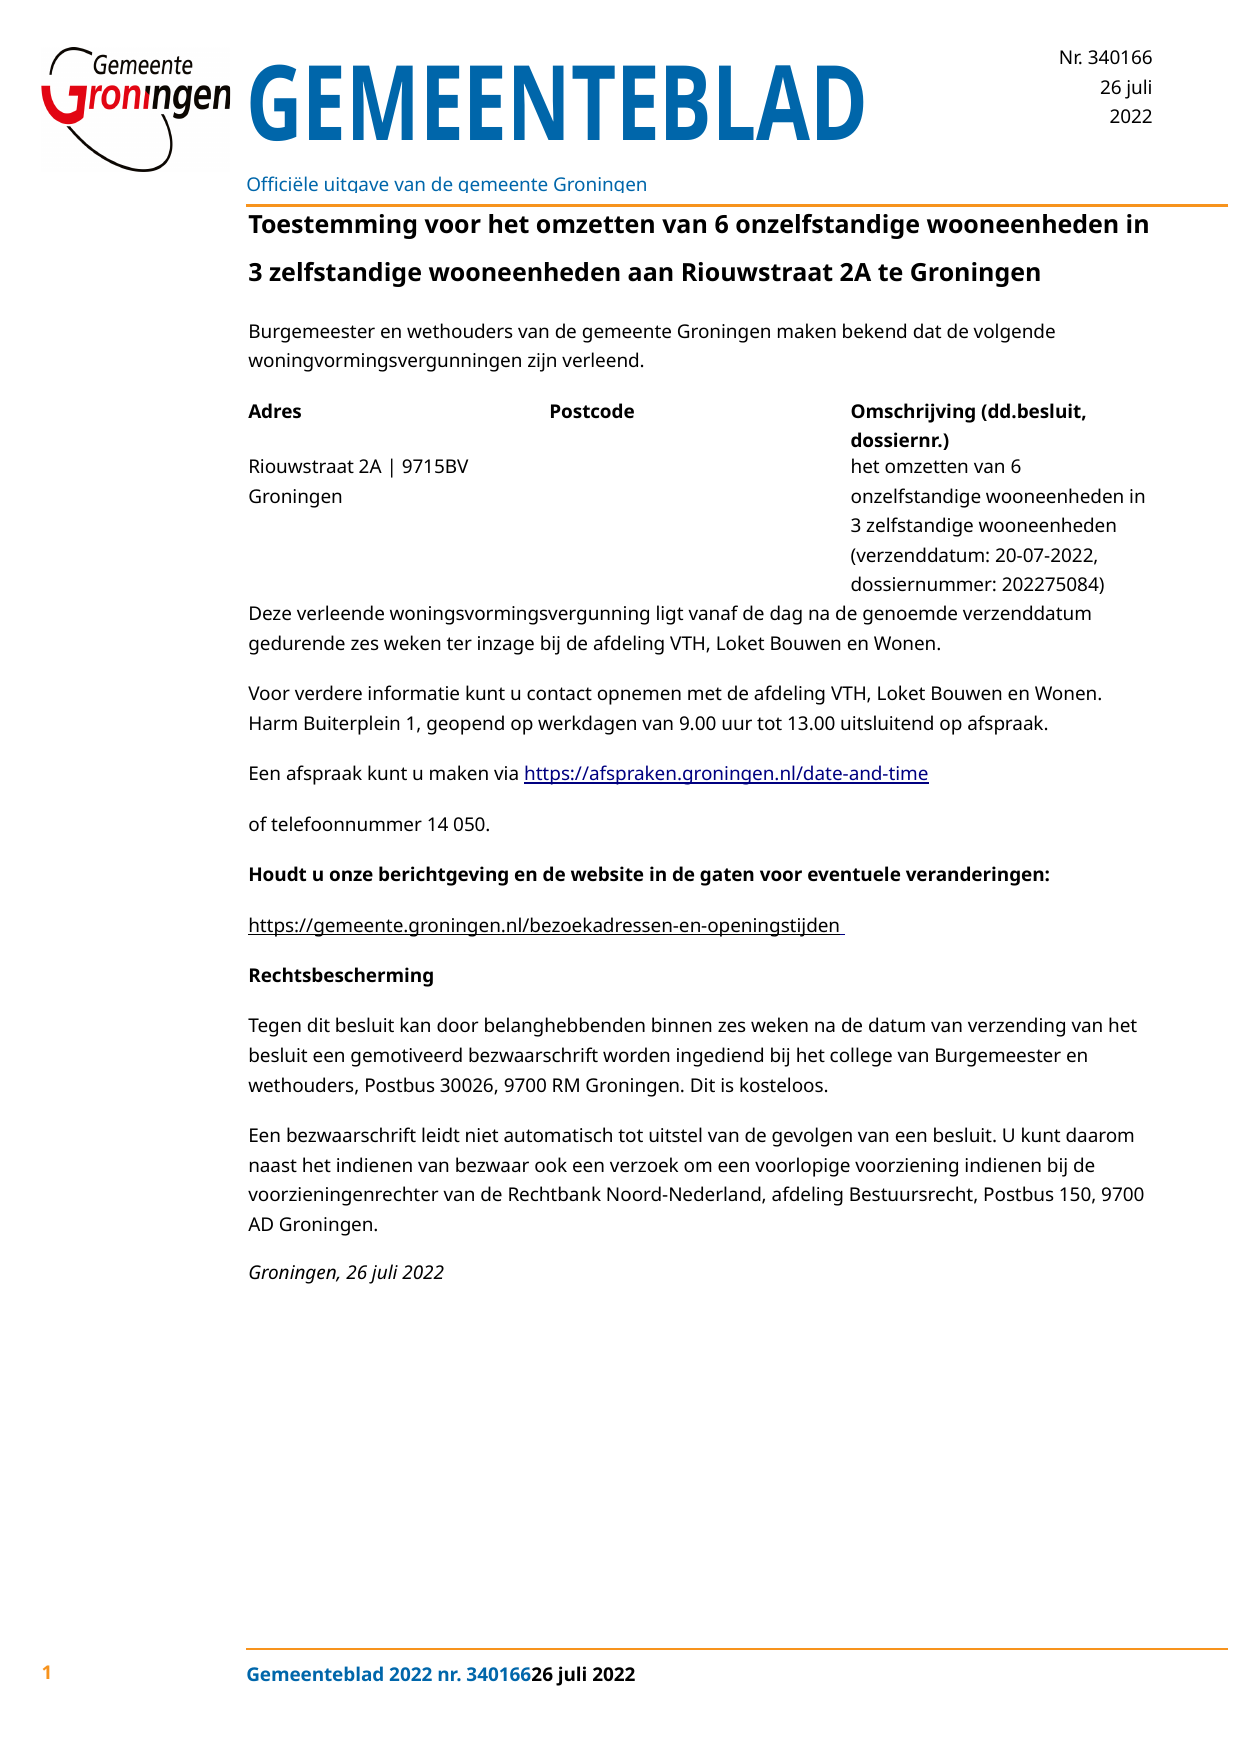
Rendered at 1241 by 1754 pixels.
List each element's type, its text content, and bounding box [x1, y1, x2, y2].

table_cell Riouwstraat 2A | 9715BV Groningen [248, 453, 549, 597]
text Tegen dit besluit kan door belanghebbenden binnen zes weken na de datum van verzending van het besluit een gemotiveerd bezwaarschrift worden ingediend bij het college van Burgemeester en wethouders, Postbus 30026, 9700 RM Groningen. Dit is kosteloos. [248, 1013, 1152, 1098]
table_cell het omzetten van 6 onzelfstandige wooneenheden in 3 zelfstandige wooneenheden (verzenddatum: 20-07-2022, dossiernummer: 202275084) [850, 453, 1152, 597]
text Burgemeester en wethouders van de gemeente Groningen maken bekend dat de volgende woningvormingsvergunningen zijn verleend. [248, 318, 1152, 373]
text https://gemeente.groningen.nl/bezoekadressen-en-openingstijden [248, 912, 1152, 938]
table_cell [549, 453, 850, 597]
text of telefoonnummer 14 050. [248, 811, 1152, 837]
table_header Postcode [549, 398, 850, 453]
table_header Omschrijving (dd.besluit, dossiernr.) [850, 398, 1152, 453]
text Voor verdere informatie kunt u contact opnemen met de afdeling VTH, Loket Bouwen en Wonen. Harm Buiterplein 1, geopend op werkdagen van 9.00 uur tot 13.00 uitsluitend op afspraak. [248, 681, 1152, 736]
text Rechtsbescherming [248, 962, 1152, 988]
text Groningen, 26 juli 2022 [248, 1259, 1152, 1284]
text Houdt u onze berichtgeving en de website in de gaten voor eventuele veranderingen: [248, 861, 1152, 887]
text Een bezwaarschrift leidt niet automatisch tot uitstel van de gevolgen van een besluit. U kunt daarom naast het indienen van bezwaar ook een verzoek om een voorlopige voorziening indienen bij de voorzieningenrechter van de Rechtbank Noord-Nederland, afdeling Bestuursrecht, Postbus 150, 9700 AD Groningen. [248, 1122, 1152, 1237]
table_header Adres [248, 398, 549, 453]
text Een afspraak kunt u maken via https://afspraken.groningen.nl/date-and-time [248, 761, 1152, 786]
text Toestemming voor het omzetten van 6 onzelfstandige wooneenheden in 3 zelfstandige wooneenheden aan Riouwstraat 2A te Groningen [248, 207, 1152, 288]
picture [41, 47, 231, 172]
text Deze verleende woningsvormingsvergunning ligt vanaf de dag na de genoemde verzenddatum gedurende zes weken ter inzage bij de afdeling VTH, Loket Bouwen en Wonen. [248, 601, 1152, 656]
